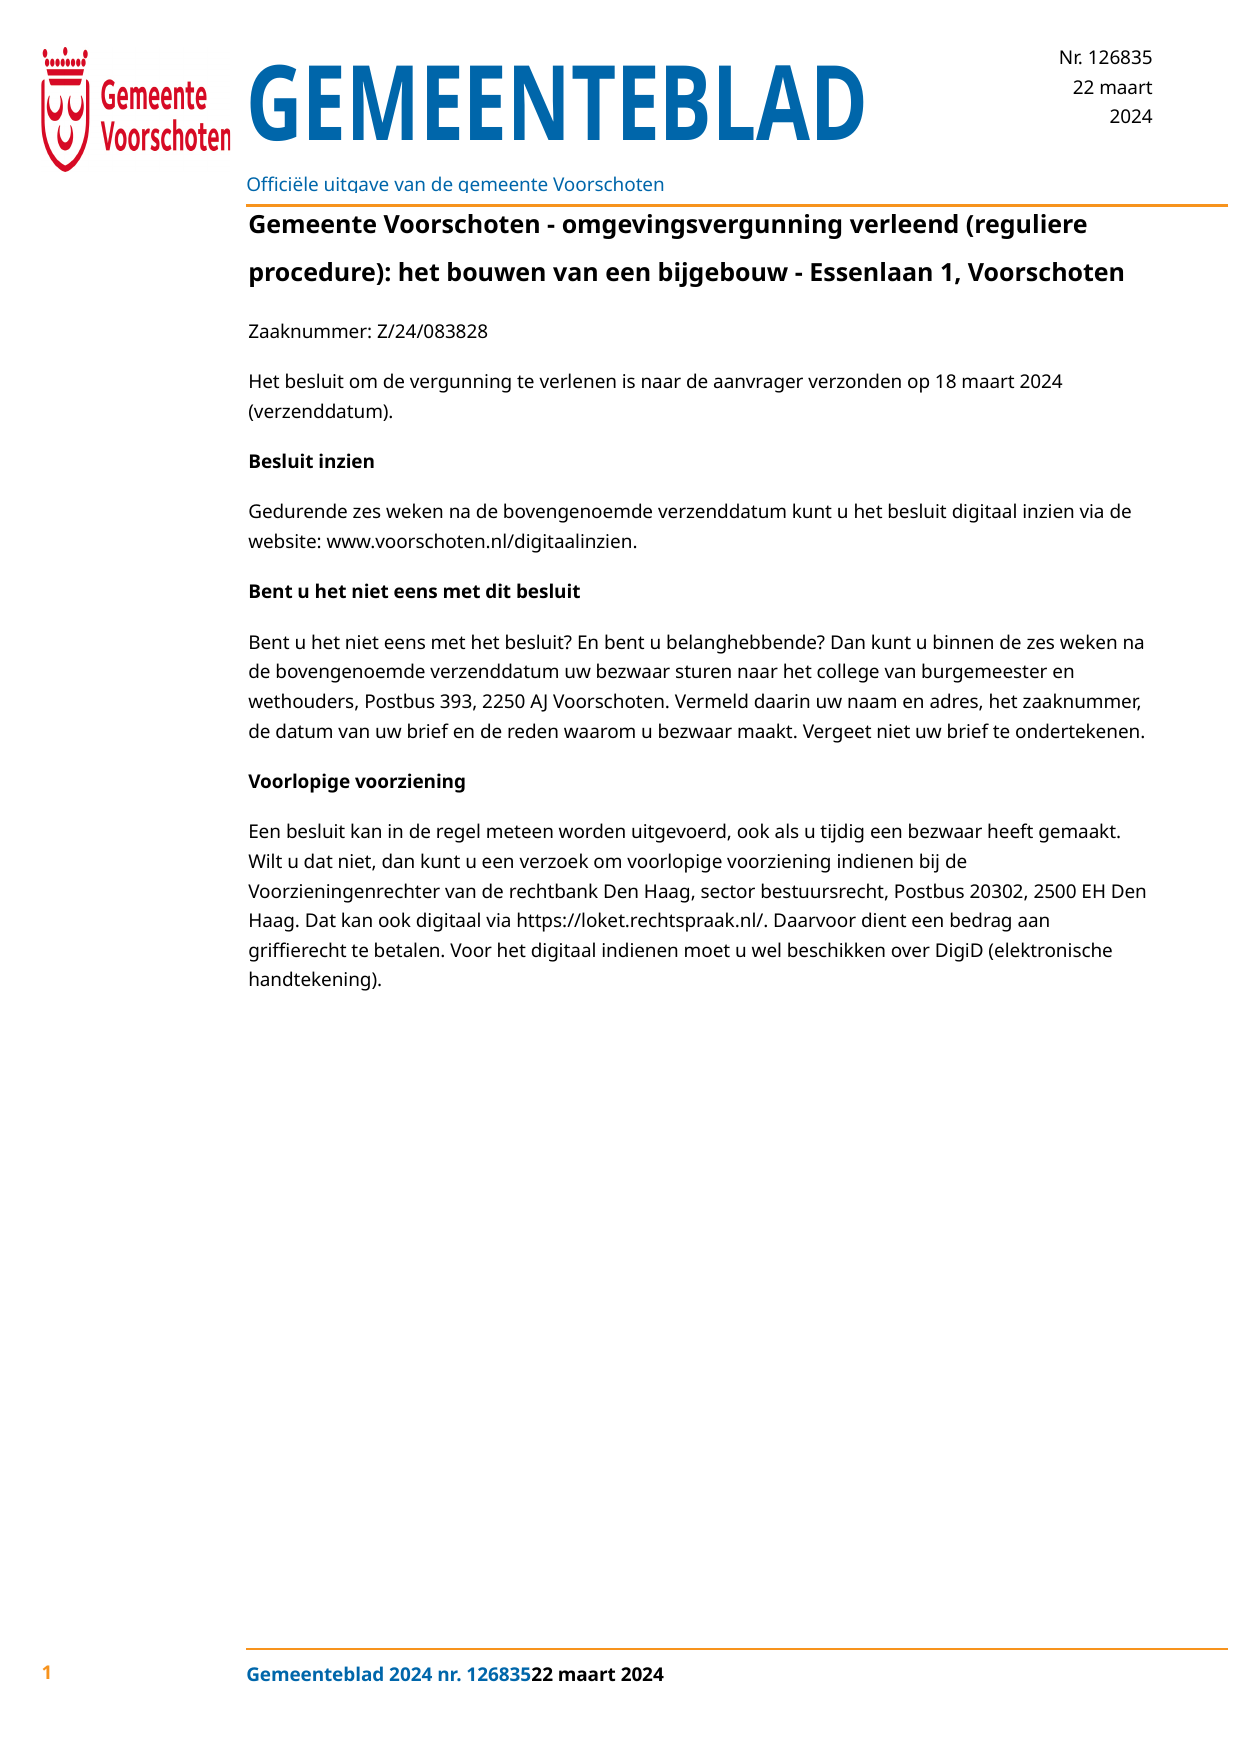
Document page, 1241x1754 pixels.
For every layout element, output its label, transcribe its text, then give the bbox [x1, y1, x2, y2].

text Zaaknummer: Z/24/083828 [248, 318, 1152, 344]
text Bent u het niet eens met het besluit? En bent u belanghebbende? Dan kunt u binnen de zes weken na de bovengenoemde verzenddatum uw bezwaar sturen naar het college van burgemeester en wethouders, Postbus 393, 2250 AJ Voorschoten. Vermeld daarin uw naam en adres, het zaaknummer, de datum van uw brief en de reden waarom u bezwaar maakt. Vergeet niet uw brief te ondertekenen. [248, 629, 1152, 744]
text Besluit inzien [248, 448, 1152, 474]
text Een besluit kan in de regel meteen worden uitgevoerd, ook als u tijdig een bezwaar heeft gemaakt. Wilt u dat niet, dan kunt u een verzoek om voorlopige voorziening indienen bij de Voorzieningenrechter van de rechtbank Den Haag, sector bestuursrecht, Postbus 20302, 2500 EH Den Haag. Dat kan ook digitaal via https://loket.rechtspraak.nl/. Daarvoor dient een bedrag aan griffierecht te betalen. Voor het digitaal indienen moet u wel beschikken over DigiD (elektronische handtekening). [248, 819, 1152, 992]
text Het besluit om de vergunning te verlenen is naar de aanvrager verzonden op 18 maart 2024 (verzenddatum). [248, 368, 1152, 424]
text Gedurende zes weken na de bovengenoemde verzenddatum kunt u het besluit digitaal inzien via de website: www.voorschoten.nl/digitaalinzien. [248, 499, 1152, 554]
picture [41, 47, 231, 172]
text Bent u het niet eens met dit besluit [248, 579, 1152, 604]
text Voorlopige voorziening [248, 768, 1152, 794]
text Gemeente Voorschoten - omgevingsvergunning verleend (reguliere procedure): het bouwen van een bijgebouw - Essenlaan 1, Voorschoten [248, 207, 1152, 288]
